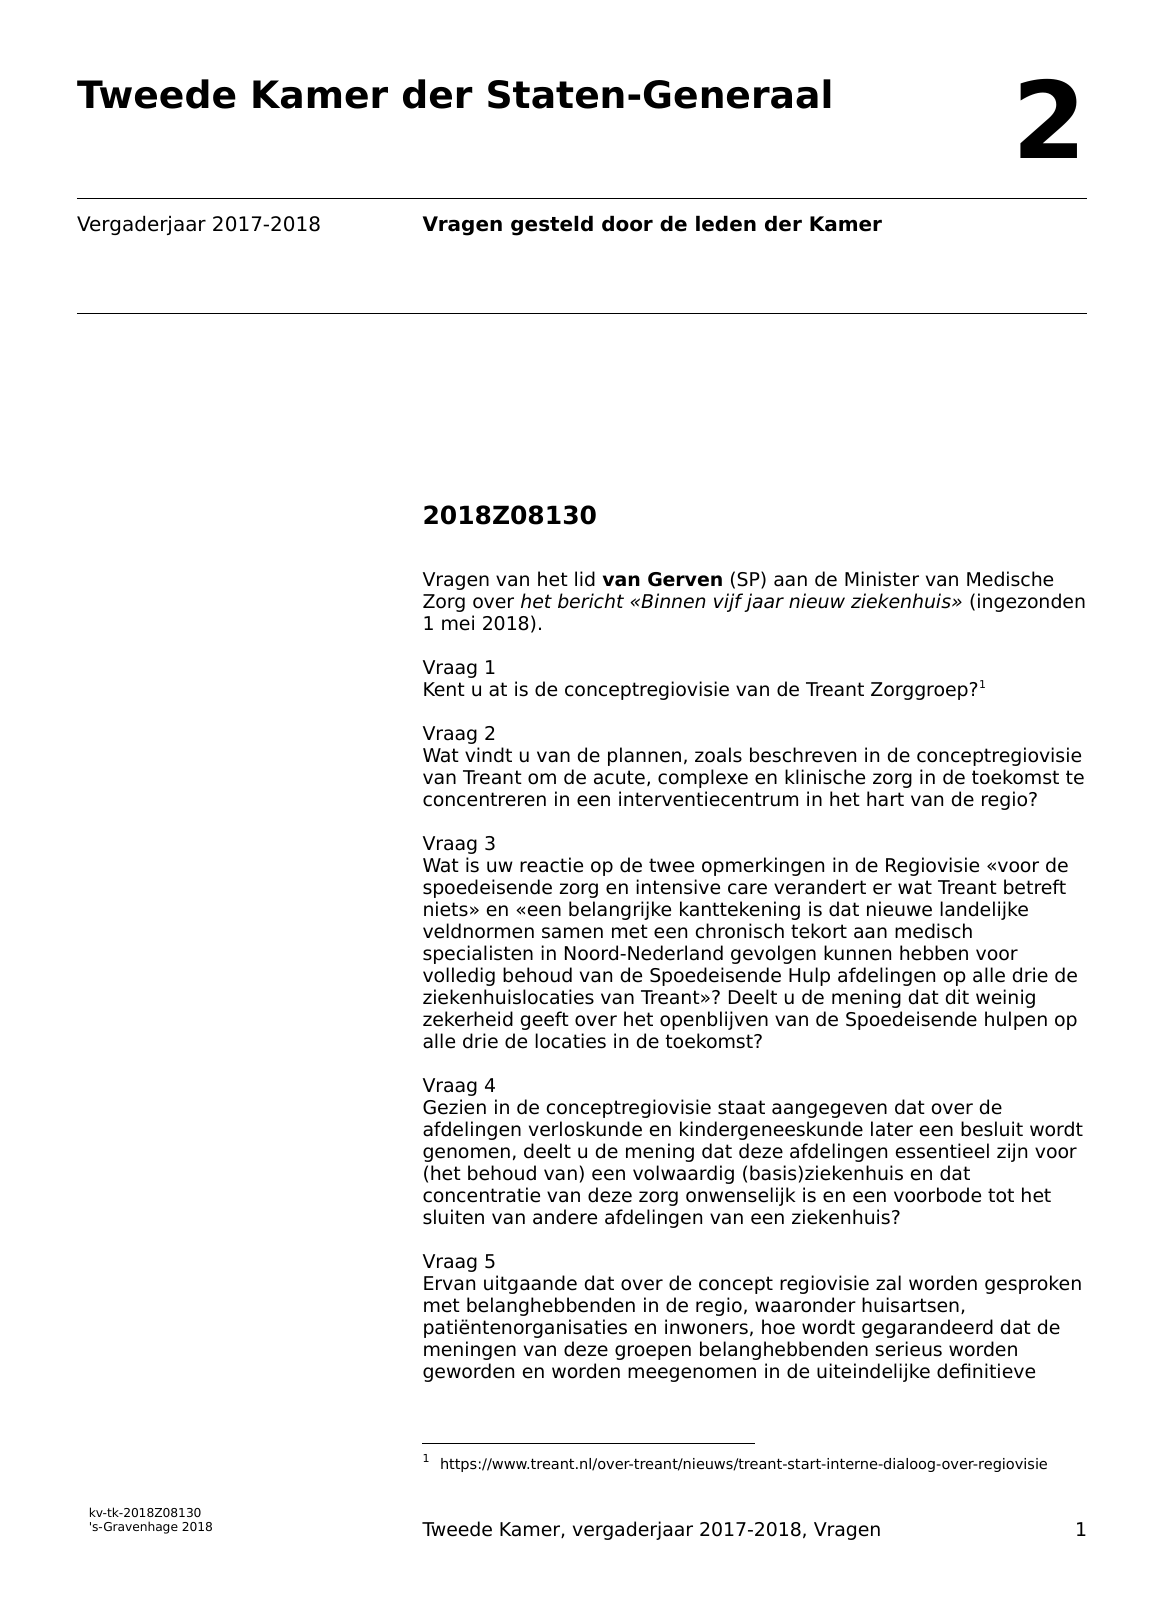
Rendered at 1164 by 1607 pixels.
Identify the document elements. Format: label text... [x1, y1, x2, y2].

text Vraag 5 [422, 1251, 1087, 1273]
text https://www.treant.nl/over-treant/nieuws/treant-start-interne-dialoog-over-regiovisie [422, 1452, 1087, 1474]
text kv-tk-2018Z08130 [88, 1506, 323, 1520]
text 's-Gravenhage 2018 [88, 1520, 323, 1534]
table_cell Vragen gesteld door de leden der Kamer [422, 199, 1087, 313]
text Vragen van het lid van Gerven (SP) aan de Minister van Medische Zorg over het bericht «Binnen vijf jaar nieuw ziekenhuis» (ingezonden 1 mei 2018). [422, 569, 1087, 635]
text Ervan uitgaande dat over de concept regiovisie zal worden gesproken met belanghebbenden in de regio, waaronder huisartsen, patiëntenorganisaties en inwoners, hoe wordt gegarandeerd dat de meningen van deze groepen belanghebbenden serieus worden geworden en worden meegenomen in de uiteindelijke definitieve [422, 1273, 1087, 1383]
table_cell Vergaderjaar 2017-2018 [77, 199, 422, 313]
text Gezien in de conceptregiovisie staat aangegeven dat over de afdelingen verloskunde en kindergeneeskunde later een besluit wordt genomen, deelt u de mening dat deze afdelingen essentieel zijn voor (het behoud van) een volwaardig (basis)ziekenhuis en dat concentratie van deze zorg onwenselijk is en een voorbode tot het sluiten van andere afdelingen van een ziekenhuis? [422, 1097, 1087, 1229]
text Vraag 4 [422, 1075, 1087, 1097]
text Kent u at is de conceptregiovisie van de Treant Zorggroep? [422, 679, 1087, 701]
text Vraag 2 [422, 723, 1087, 745]
text Vraag 3 [422, 833, 1087, 855]
text 2018Z08130 [422, 501, 1087, 531]
table_header 2 [886, 59, 1087, 198]
table_header Tweede Kamer der Staten-Generaal [77, 59, 886, 198]
text Vraag 1 [422, 657, 1087, 679]
text Wat is uw reactie op de twee opmerkingen in de Regiovisie «voor de spoedeisende zorg en intensive care verandert er wat Treant betreft niets» en «een belangrijke kanttekening is dat nieuwe landelijke veldnormen samen met een chronisch tekort aan medisch specialisten in Noord-Nederland gevolgen kunnen hebben voor volledig behoud van de Spoedeisende Hulp afdelingen op alle drie de ziekenhuislocaties van Treant»? Deelt u de mening dat dit weinig zekerheid geeft over het openblijven van de Spoedeisende hulpen op alle drie de locaties in de toekomst? [422, 855, 1087, 1053]
text Wat vindt u van de plannen, zoals beschreven in de conceptregiovisie van Treant om de acute, complexe en klinische zorg in de toekomst te concentreren in een interventiecentrum in het hart van de regio? [422, 745, 1087, 811]
